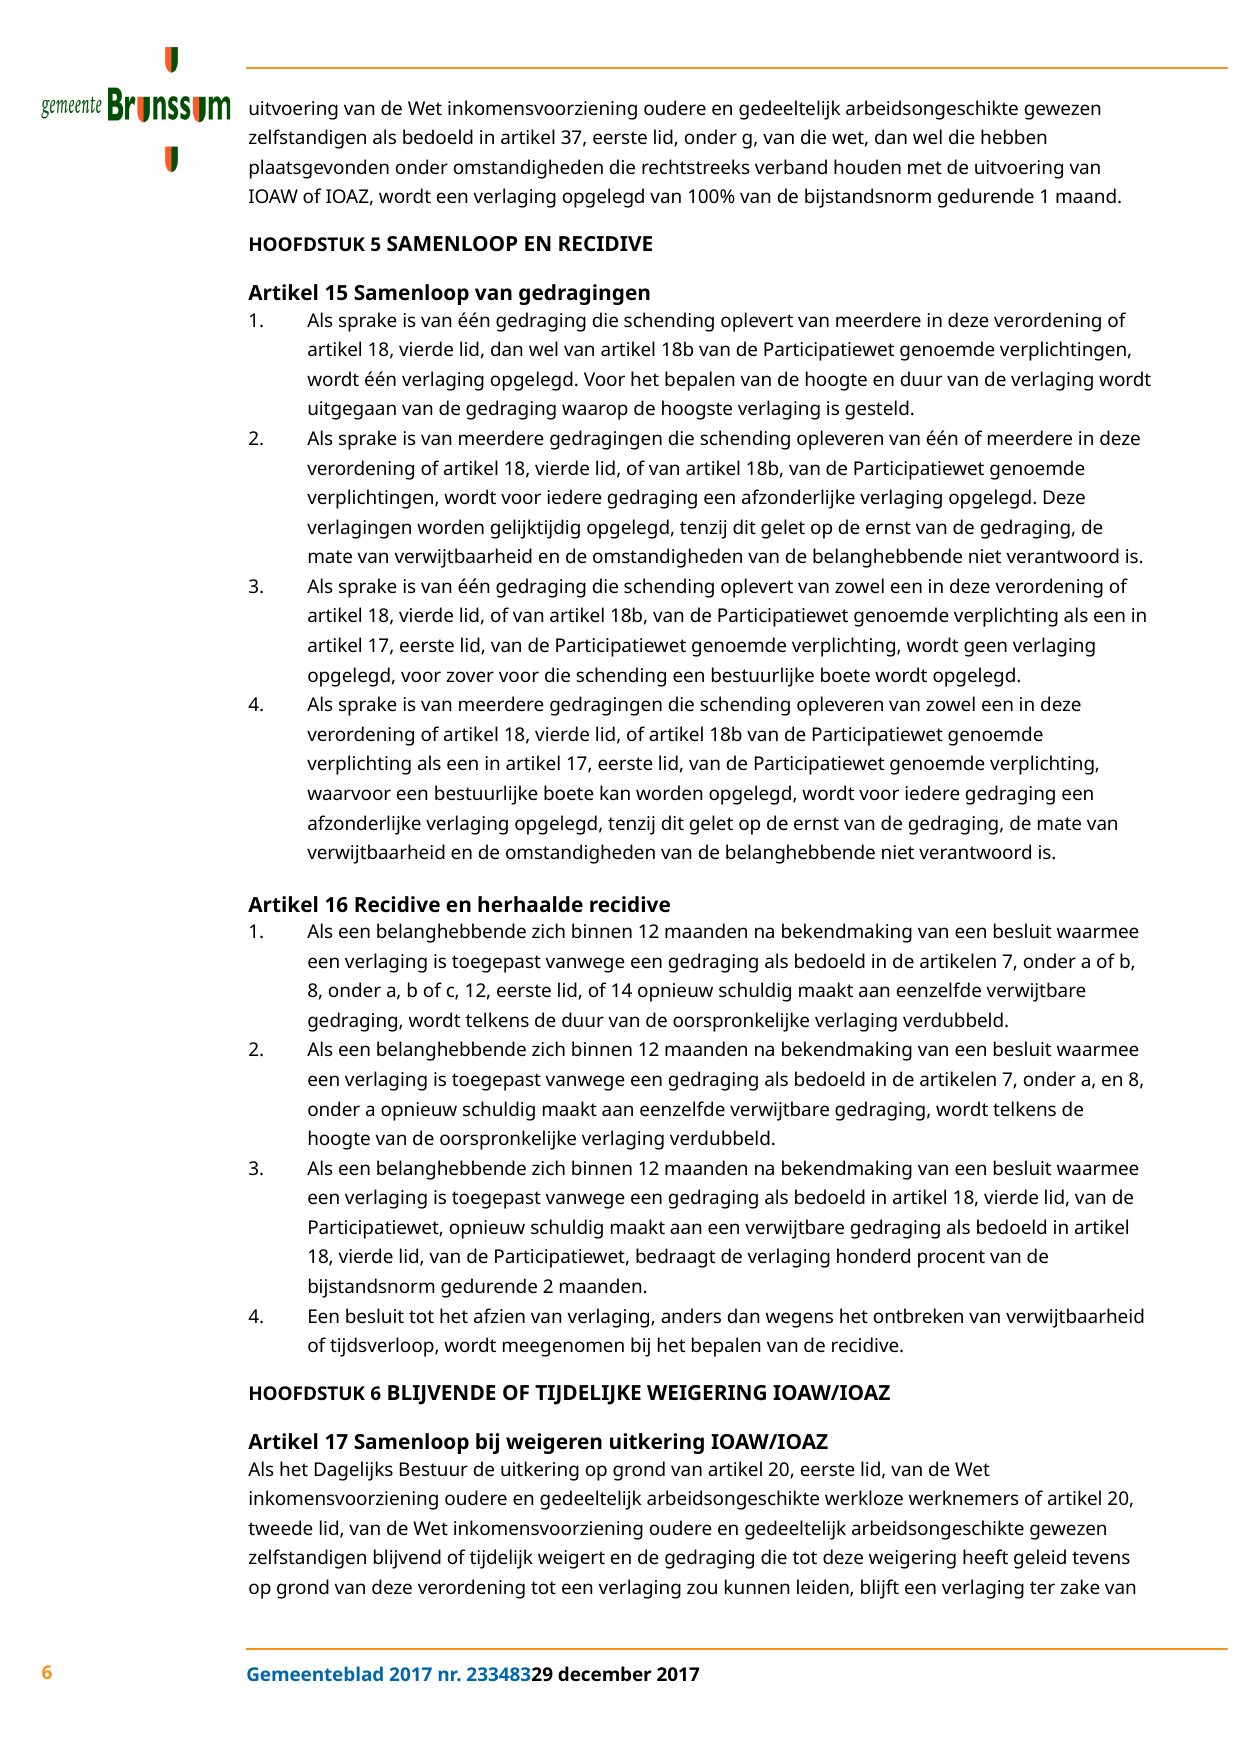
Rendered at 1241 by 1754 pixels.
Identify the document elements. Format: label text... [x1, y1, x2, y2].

list Als sprake is van één gedraging die schending oplevert van zowel een in deze verordening of artikel 18, vierde lid, of van artikel 18b, van de Participatiewet genoemde verplichting als een in artikel 17, eerste lid, van de Participatiewet genoemde verplichting, wordt geen verlaging opgelegd, voor zover voor die schending een bestuurlijke boete wordt opgelegd. [248, 573, 1152, 688]
list Als sprake is van meerdere gedragingen die schending opleveren van één of meerdere in deze verordening of artikel 18, vierde lid, of van artikel 18b, van de Participatiewet genoemde verplichtingen, wordt voor iedere gedraging een afzonderlijke verlaging opgelegd. Deze verlagingen worden gelijktijdig opgelegd, tenzij dit gelet op de ernst van de gedraging, de mate van verwijtbaarheid en de omstandigheden van de belanghebbende niet verantwoord is. [248, 425, 1152, 569]
text Artikel 15 Samenloop van gedragingen [248, 278, 1152, 307]
text HOOFDSTUK 6 BLIJVENDE OF TIJDELIJKE WEIGERING IOAW/IOAZ [248, 1378, 1152, 1406]
list Als sprake is van meerdere gedragingen die schending opleveren van zowel een in deze verordening of artikel 18, vierde lid, of artikel 18b van de Participatiewet genoemde verplichting als een in artikel 17, eerste lid, van de Participatiewet genoemde verplichting, waarvoor een bestuurlijke boete kan worden opgelegd, wordt voor iedere gedraging een afzonderlijke verlaging opgelegd, tenzij dit gelet op de ernst van de gedraging, de mate van verwijtbaarheid en de omstandigheden van de belanghebbende niet verantwoord is. [248, 691, 1152, 865]
list Als een belanghebbende zich binnen 12 maanden na bekendmaking van een besluit waarmee een verlaging is toegepast vanwege een gedraging als bedoeld in de artikelen 7, onder a of b, 8, onder a, b of c, 12, eerste lid, of 14 opnieuw schuldig maakt aan eenzelfde verwijtbare gedraging, wordt telkens de duur van de oorspronkelijke verlaging verdubbeld. [248, 918, 1152, 1033]
list Als een belanghebbende zich binnen 12 maanden na bekendmaking van een besluit waarmee een verlaging is toegepast vanwege een gedraging als bedoeld in de artikelen 7, onder a, en 8, onder a opnieuw schuldig maakt aan eenzelfde verwijtbare gedraging, wordt telkens de hoogte van de oorspronkelijke verlaging verdubbeld. [248, 1037, 1152, 1151]
picture [41, 47, 231, 172]
list Als een belanghebbende zich binnen 12 maanden na bekendmaking van een besluit waarmee een verlaging is toegepast vanwege een gedraging als bedoeld in artikel 18, vierde lid, van de Participatiewet, opnieuw schuldig maakt aan een verwijtbare gedraging als bedoeld in artikel 18, vierde lid, van de Participatiewet, bedraagt de verlaging honderd procent van de bijstandsnorm gedurende 2 maanden. [248, 1155, 1152, 1299]
list Als sprake is van één gedraging die schending oplevert van meerdere in deze verordening of artikel 18, vierde lid, dan wel van artikel 18b van de Participatiewet genoemde verplichtingen, wordt één verlaging opgelegd. Voor het bepalen van de hoogte en duur van de verlaging wordt uitgegaan van de gedraging waarop de hoogste verlaging is gesteld. [248, 307, 1152, 421]
text Als het Dagelijks Bestuur de uitkering op grond van artikel 20, eerste lid, van de Wet inkomensvoorziening oudere en gedeeltelijk arbeidsongeschikte werkloze werknemers of artikel 20, tweede lid, van de Wet inkomensvoorziening oudere en gedeeltelijk arbeidsongeschikte gewezen zelfstandigen blijvend of tijdelijk weigert en de gedraging die tot deze weigering heeft geleid tevens op grond van deze verordening tot een verlaging zou kunnen leiden, blijft een verlaging ter zake van [248, 1456, 1152, 1600]
text HOOFDSTUK 5 SAMENLOOP EN RECIDIVE [248, 229, 1152, 258]
text uitvoering van de Wet inkomensvoorziening oudere en gedeeltelijk arbeidsongeschikte gewezen zelfstandigen als bedoeld in artikel 37, eerste lid, onder g, van die wet, dan wel die hebben plaatsgevonden onder omstandigheden die rechtstreeks verband houden met de uitvoering van IOAW of IOAZ, wordt een verlaging opgelegd van 100% van de bijstandsnorm gedurende 1 maand. [248, 95, 1152, 209]
text Artikel 16 Recidive en herhaalde recidive [248, 890, 1152, 918]
text Artikel 17 Samenloop bij weigeren uitkering IOAW/IOAZ [248, 1427, 1152, 1456]
list Een besluit tot het afzien van verlaging, anders dan wegens het ontbreken van verwijtbaarheid of tijdsverloop, wordt meegenomen bij het bepalen van de recidive. [248, 1303, 1152, 1358]
